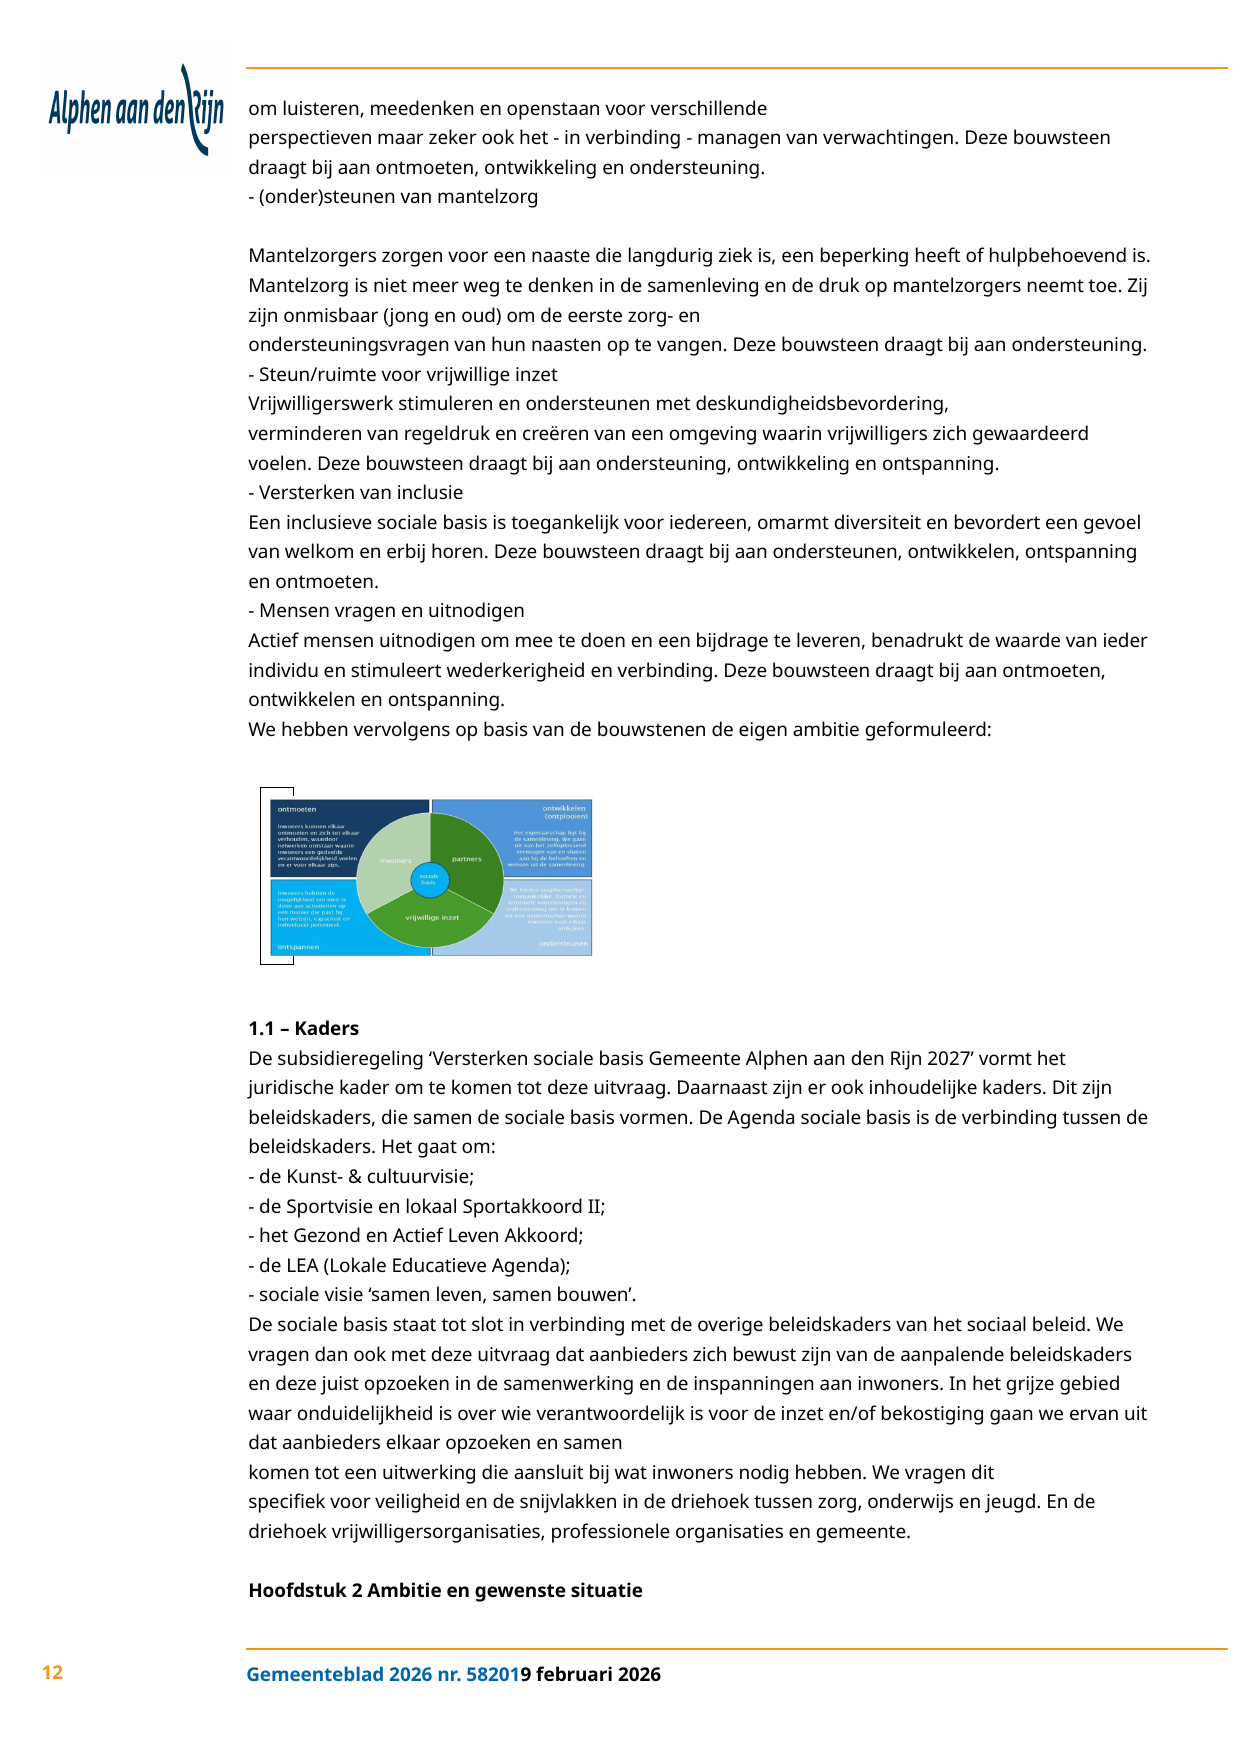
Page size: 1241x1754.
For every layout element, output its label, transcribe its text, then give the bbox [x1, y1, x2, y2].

text ondersteuningsvragen van hun naasten op te vangen. Deze bouwsteen draagt bij aan ondersteuning. [248, 331, 1152, 357]
text specifiek voor veiligheid en de snijvlakken in de driehoek tussen zorg, onderwijs en jeugd. En de driehoek vrijwilligersorganisaties, professionele organisaties en gemeente. [248, 1489, 1152, 1544]
text 1.1 – Kaders [248, 1015, 1152, 1041]
text We hebben vervolgens op basis van de bouwstenen de eigen ambitie geformuleerd: [248, 716, 1152, 742]
text - Versterken van inclusie [248, 479, 1152, 505]
text Mantelzorgers zorgen voor een naaste die langdurig ziek is, een beperking heeft of hulpbehoevend is. Mantelzorg is niet meer weg te denken in de samenleving en de druk op mantelzorgers neemt toe. Zij zijn onmisbaar (jong en oud) om de eerste zorg- en [248, 243, 1152, 328]
text - de Sportvisie en lokaal Sportakkoord II; [248, 1193, 1152, 1219]
text - sociale visie ‘samen leven, samen bouwen’. [248, 1282, 1152, 1307]
text - de LEA (Lokale Educatieve Agenda); [248, 1252, 1152, 1278]
text - het Gezond en Actief Leven Akkoord; [248, 1222, 1152, 1248]
text om luisteren, meedenken en openstaan voor verschillende [248, 95, 1152, 121]
picture [268, 796, 594, 956]
text Actief mensen uitnodigen om mee te doen en een bijdrage te leveren, benadrukt de waarde van ieder individu en stimuleert wederkerigheid en verbinding. Deze bouwsteen draagt bij aan ontmoeten, ontwikkelen en ontspanning. [248, 627, 1152, 712]
picture [41, 47, 231, 172]
text komen tot een uitwerking die aansluit bij wat inwoners nodig hebben. We vragen dit [248, 1459, 1152, 1485]
text De subsidieregeling ‘Versterken sociale basis Gemeente Alphen aan den Rijn 2027’ vormt het juridische kader om te komen tot deze uitvraag. Daarnaast zijn er ook inhoudelijke kaders. Dit zijn beleidskaders, die samen de sociale basis vormen. De Agenda sociale basis is de verbinding tussen de beleidskaders. Het gaat om: [248, 1045, 1152, 1159]
text Vrijwilligerswerk stimuleren en ondersteunen met deskundigheidsbevordering, [248, 391, 1152, 416]
text perspectieven maar zeker ook het - in verbinding - managen van verwachtingen. Deze bouwsteen draagt bij aan ontmoeten, ontwikkeling en ondersteuning. [248, 124, 1152, 180]
text Hoofdstuk 2 Ambitie en gewenste situatie [248, 1577, 1152, 1603]
text Een inclusieve sociale basis is toegankelijk voor iedereen, omarmt diversiteit en bevordert een gevoel van welkom en erbij horen. Deze bouwsteen draagt bij aan ondersteunen, ontwikkelen, ontspanning en ontmoeten. [248, 509, 1152, 594]
text - Mensen vragen en uitnodigen [248, 598, 1152, 623]
text - (onder)steunen van mantelzorg [248, 183, 1152, 209]
text - de Kunst- & cultuurvisie; [248, 1163, 1152, 1189]
text verminderen van regeldruk en creëren van een omgeving waarin vrijwilligers zich gewaardeerd voelen. Deze bouwsteen draagt bij aan ondersteuning, ontwikkeling en ontspanning. [248, 420, 1152, 476]
text - Steun/ruimte voor vrijwillige inzet [248, 361, 1152, 387]
text De sociale basis staat tot slot in verbinding met de overige beleidskaders van het sociaal beleid. We vragen dan ook met deze uitvraag dat aanbieders zich bewust zijn van de aanpalende beleidskaders en deze juist opzoeken in de samenwerking en de inspanningen aan inwoners. In het grijze gebied waar onduidelijkheid is over wie verantwoordelijk is voor de inzet en/of bekostiging gaan we ervan uit dat aanbieders elkaar opzoeken en samen [248, 1311, 1152, 1455]
